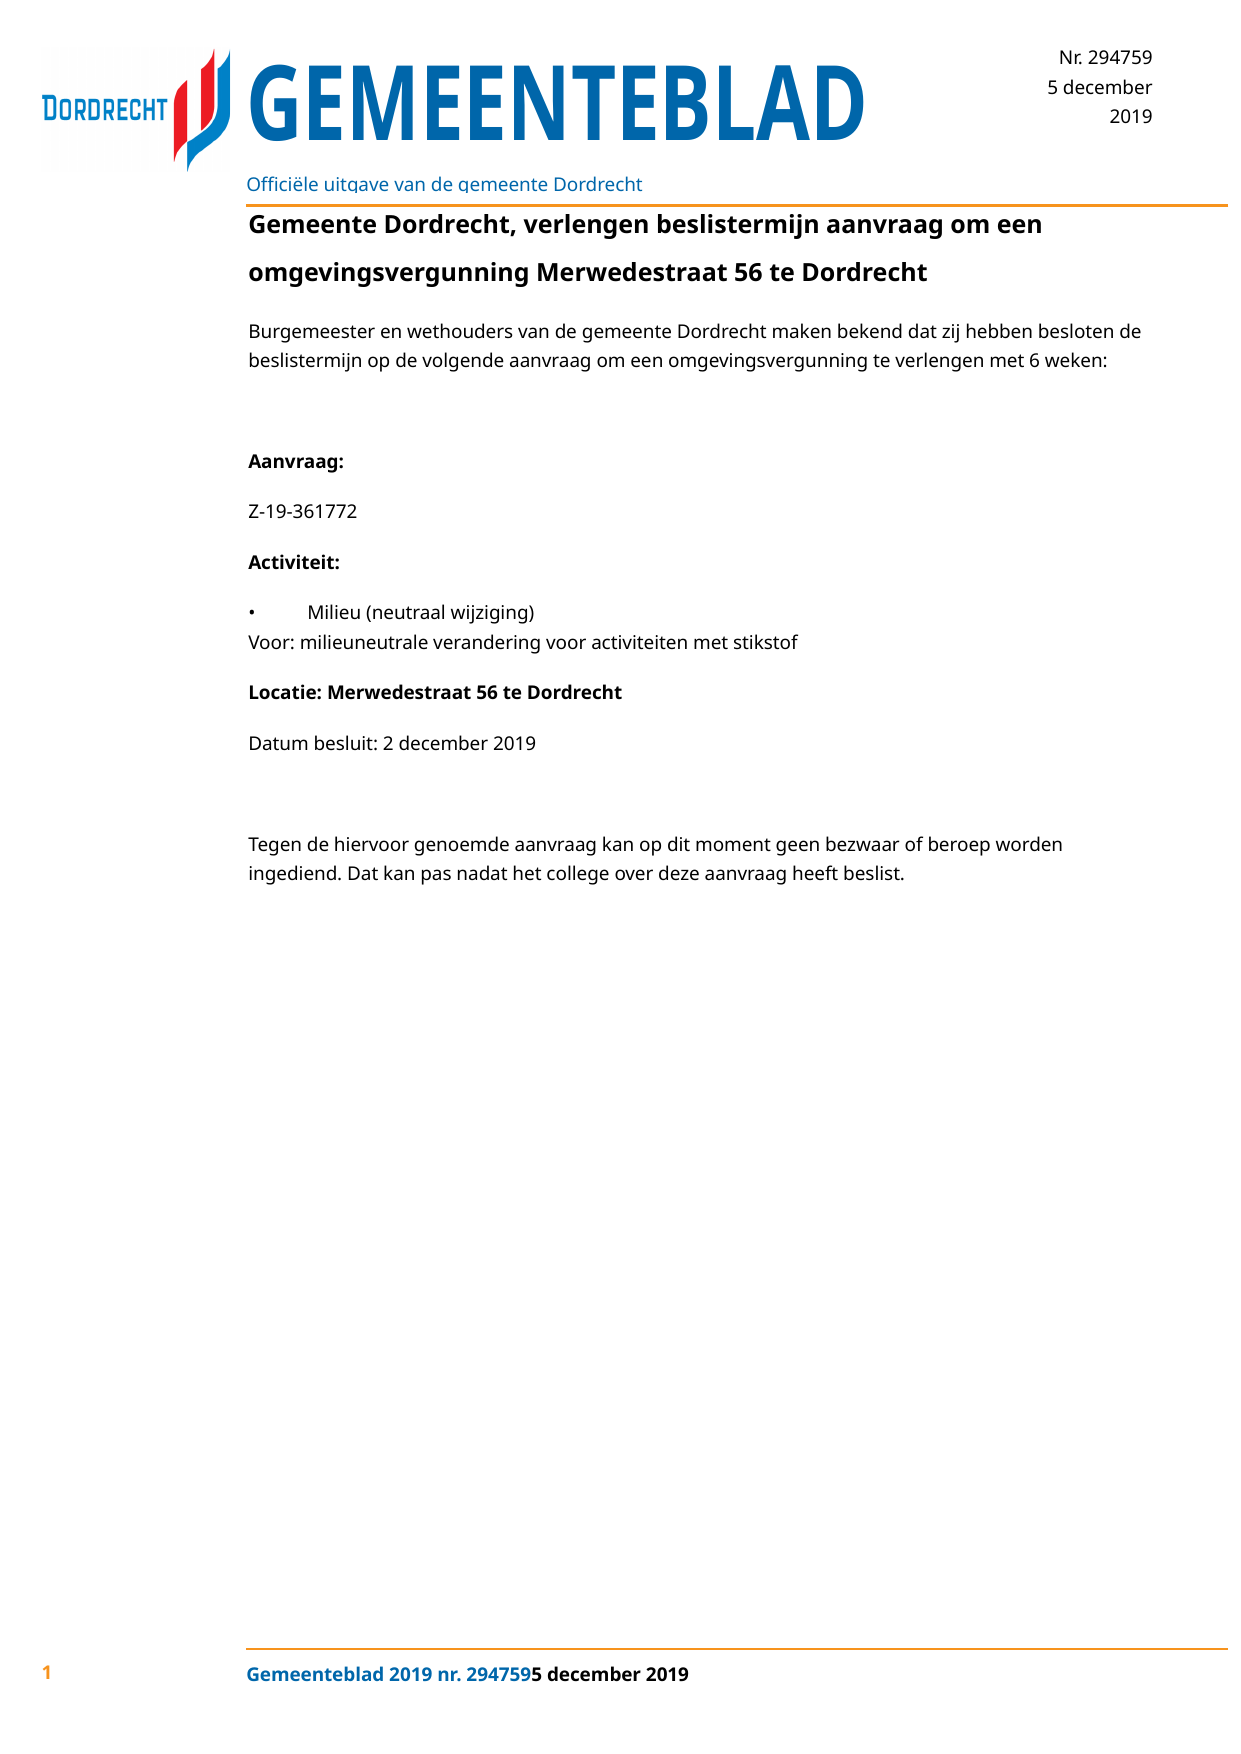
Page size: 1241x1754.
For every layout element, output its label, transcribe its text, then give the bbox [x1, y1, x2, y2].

text Z-19-361772 [248, 499, 1152, 524]
text Locatie: Merwedestraat 56 te Dordrecht [248, 679, 1152, 705]
text Gemeente Dordrecht, verlengen beslistermijn aanvraag om een omgevingsvergunning Merwedestraat 56 te Dordrecht [248, 207, 1152, 288]
text Burgemeester en wethouders van de gemeente Dordrecht maken bekend dat zij hebben besloten de beslistermijn op de volgende aanvraag om een omgevingsvergunning te verlengen met 6 weken: [248, 318, 1152, 373]
text Tegen de hiervoor genoemde aanvraag kan op dit moment geen bezwaar of beroep worden ingediend. Dat kan pas nadat het college over deze aanvraag heeft beslist. [248, 831, 1152, 886]
text Aanvraag: [248, 448, 1152, 474]
text Datum besluit: 2 december 2019 [248, 730, 1152, 756]
text Voor: milieuneutrale verandering voor activiteiten met stikstof [248, 629, 1152, 655]
picture [41, 47, 231, 172]
text Activiteit: [248, 549, 1152, 575]
list Milieu (neutraal wijziging) [248, 599, 1152, 625]
